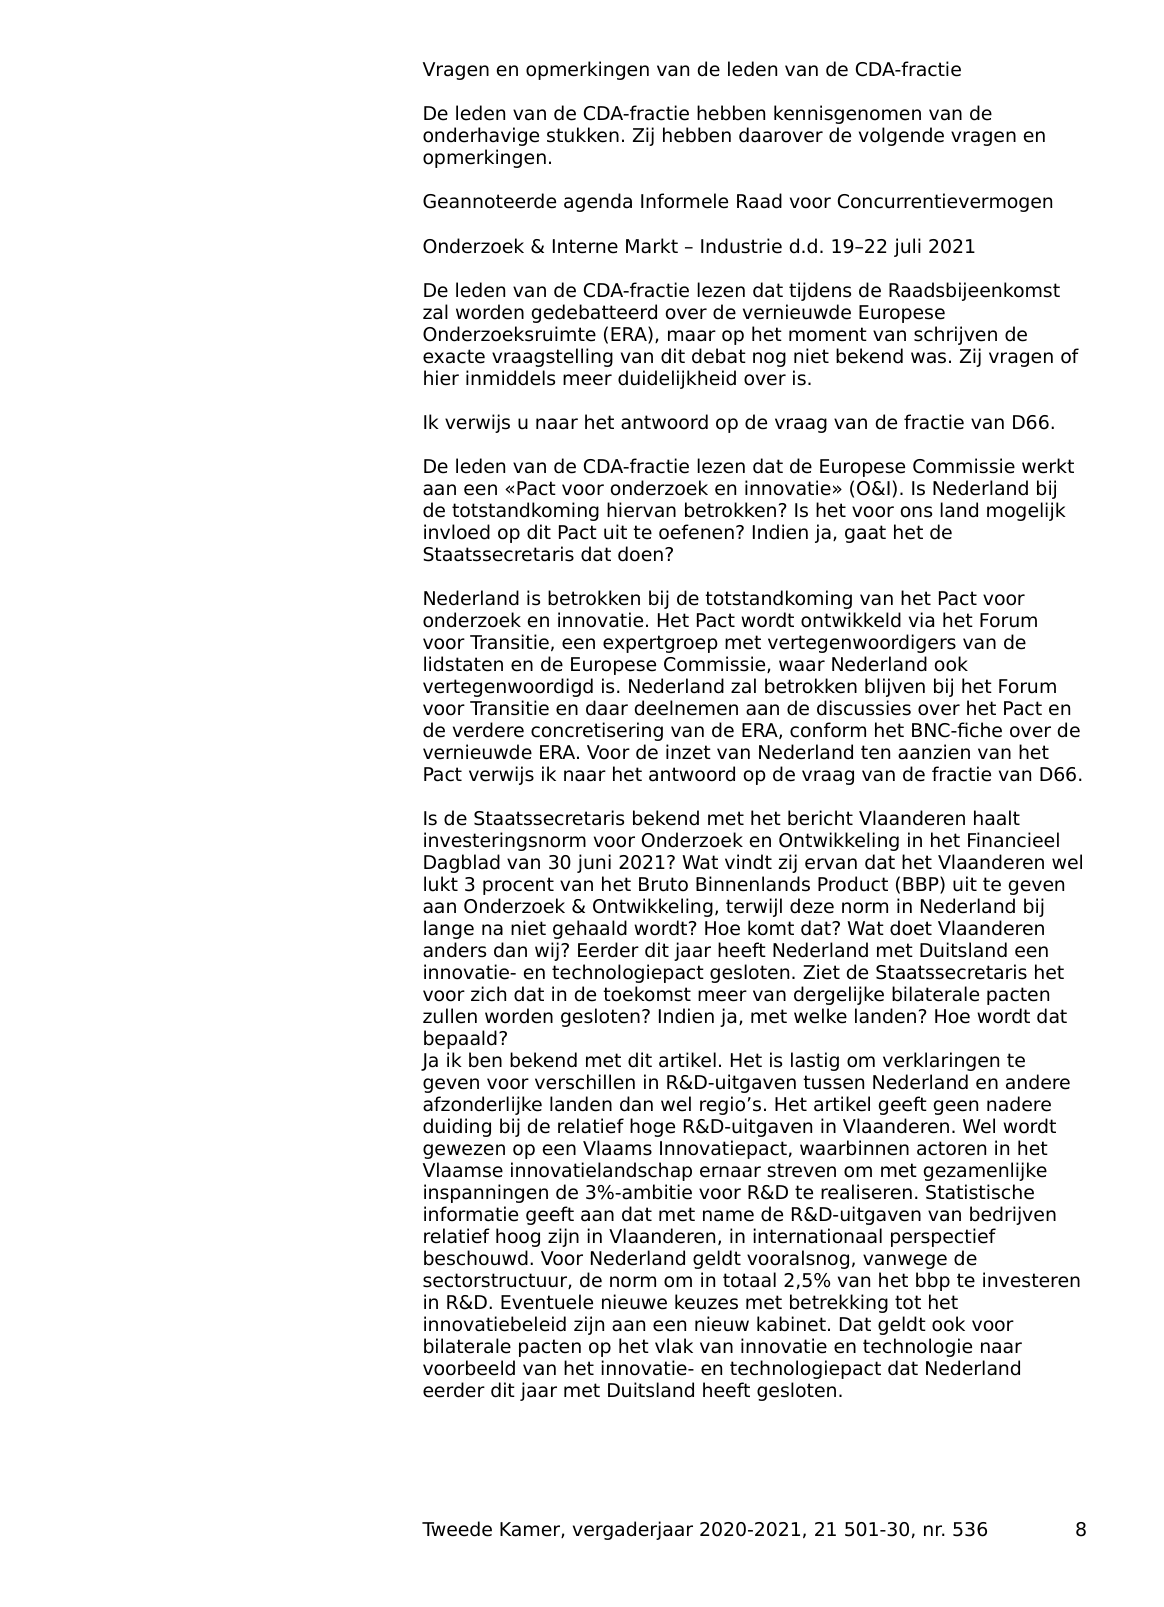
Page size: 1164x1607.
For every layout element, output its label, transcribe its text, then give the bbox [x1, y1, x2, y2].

text De leden van de CDA-fractie lezen dat tijdens de Raadsbijeenkomst zal worden gedebatteerd over de vernieuwde Europese Onderzoeksruimte (ERA), maar op het moment van schrijven de exacte vraagstelling van dit debat nog niet bekend was. Zij vragen of hier inmiddels meer duidelijkheid over is. [422, 280, 1087, 389]
subtitle Geannoteerde agenda Informele Raad voor Concurrentievermogen [422, 191, 1087, 213]
text Is de Staatssecretaris bekend met het bericht Vlaanderen haalt investeringsnorm voor Onderzoek en Ontwikkeling in het Financieel Dagblad van 30 juni 2021? Wat vindt zij ervan dat het Vlaanderen wel lukt 3 procent van het Bruto Binnenlands Product (BBP) uit te geven aan Onderzoek & Ontwikkeling, terwijl deze norm in Nederland bij lange na niet gehaald wordt? Hoe komt dat? Wat doet Vlaanderen anders dan wij? Eerder dit jaar heeft Nederland met Duitsland een innovatie- en technologiepact gesloten. Ziet de Staatssecretaris het voor zich dat in de toekomst meer van dergelijke bilaterale pacten zullen worden gesloten? Indien ja, met welke landen? Hoe wordt dat bepaald? [422, 808, 1087, 1050]
text Ja ik ben bekend met dit artikel. Het is lastig om verklaringen te geven voor verschillen in R&D-uitgaven tussen Nederland en andere afzonderlijke landen dan wel regio’s. Het artikel geeft geen nadere duiding bij de relatief hoge R&D-uitgaven in Vlaanderen. Wel wordt gewezen op een Vlaams Innovatiepact, waarbinnen actoren in het Vlaamse innovatielandschap ernaar streven om met gezamenlijke inspanningen de 3%-ambitie voor R&D te realiseren. Statistische informatie geeft aan dat met name de R&D-uitgaven van bedrijven relatief hoog zijn in Vlaanderen, in internationaal perspectief beschouwd. Voor Nederland geldt vooralsnog, vanwege de sectorstructuur, de norm om in totaal 2,5% van het bbp te investeren in R&D. Eventuele nieuwe keuzes met betrekking tot het innovatiebeleid zijn aan een nieuw kabinet. Dat geldt ook voor bilaterale pacten op het vlak van innovatie en technologie naar voorbeeld van het innovatie- en technologiepact dat Nederland eerder dit jaar met Duitsland heeft gesloten. [422, 1050, 1087, 1401]
text Nederland is betrokken bij de totstandkoming van het Pact voor onderzoek en innovatie. Het Pact wordt ontwikkeld via het Forum voor Transitie, een expertgroep met vertegenwoordigers van de lidstaten en de Europese Commissie, waar Nederland ook vertegenwoordigd is. Nederland zal betrokken blijven bij het Forum voor Transitie en daar deelnemen aan de discussies over het Pact en de verdere concretisering van de ERA, conform het BNC-fiche over de vernieuwde ERA. Voor de inzet van Nederland ten aanzien van het Pact verwijs ik naar het antwoord op de vraag van de fractie van D66. [422, 588, 1087, 786]
subtitle Vragen en opmerkingen van de leden van de CDA-fractie [422, 59, 1087, 81]
text De leden van de CDA-fractie lezen dat de Europese Commissie werkt aan een «Pact voor onderzoek en innovatie» (O&I). Is Nederland bij de totstandkoming hiervan betrokken? Is het voor ons land mogelijk invloed op dit Pact uit te oefenen? Indien ja, gaat het de Staatssecretaris dat doen? [422, 456, 1087, 566]
text Ik verwijs u naar het antwoord op de vraag van de fractie van D66. [422, 412, 1087, 434]
text De leden van de CDA-fractie hebben kennisgenomen van de onderhavige stukken. Zij hebben daarover de volgende vragen en opmerkingen. [422, 103, 1087, 169]
subtitle Onderzoek & Interne Markt – Industrie d.d. 19–22 juli 2021 [422, 236, 1087, 257]
